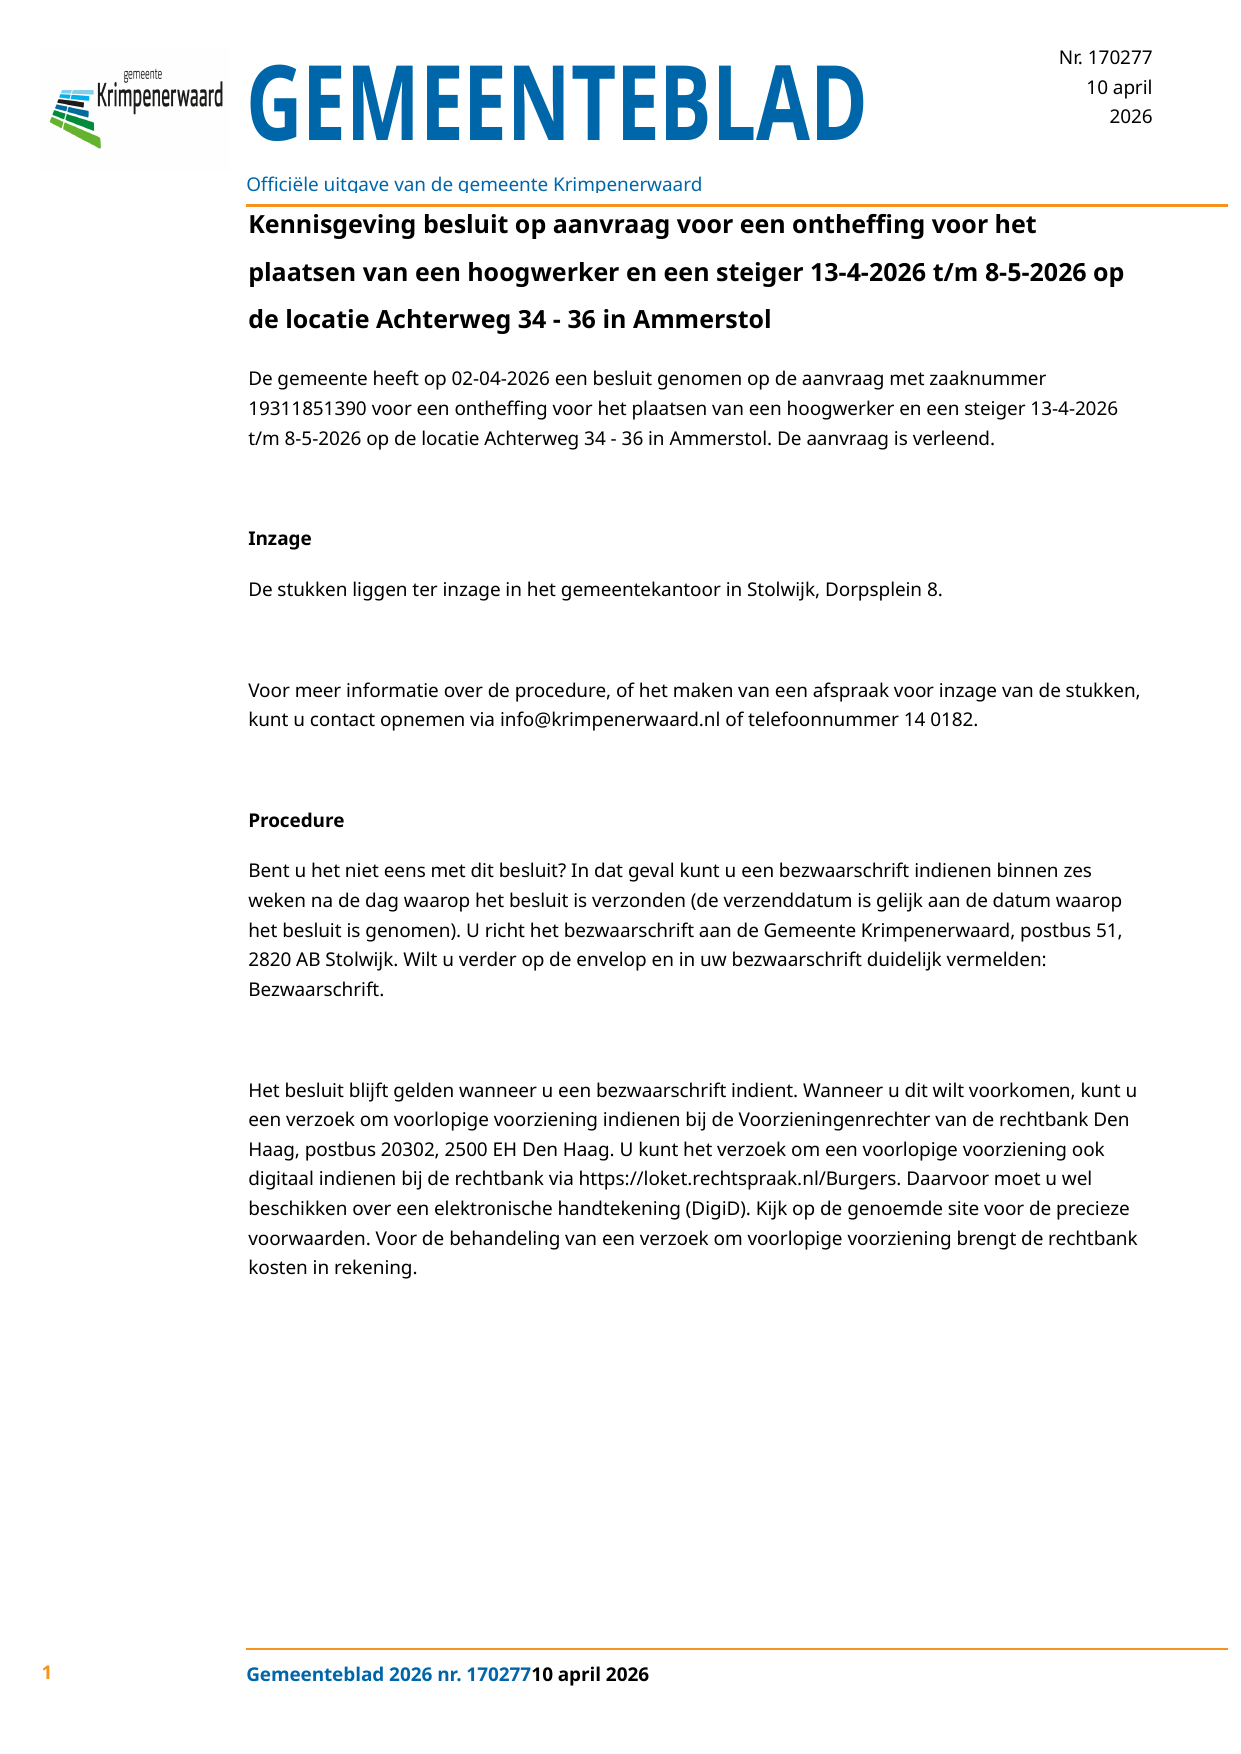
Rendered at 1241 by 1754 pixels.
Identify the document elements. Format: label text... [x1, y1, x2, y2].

picture [41, 47, 231, 172]
text Het besluit blijft gelden wanneer u een bezwaarschrift indient. Wanneer u dit wilt voorkomen, kunt u een verzoek om voorlopige voorziening indienen bij de Voorzieningenrechter van de rechtbank Den Haag, postbus 20302, 2500 EH Den Haag. U kunt het verzoek om een voorlopige voorziening ook digitaal indienen bij de rechtbank via https://loket.rechtspraak.nl/Burgers. Daarvoor moet u wel beschikken over een elektronische handtekening (DigiD). Kijk op de genoemde site voor de precieze voorwaarden. Voor de behandeling van een verzoek om voorlopige voorziening brengt de rechtbank kosten in rekening. [248, 1077, 1152, 1280]
text Kennisgeving besluit op aanvraag voor een ontheffing voor het plaatsen van een hoogwerker en een steiger 13-4-2026 t/m 8-5-2026 op de locatie Achterweg 34 - 36 in Ammerstol [248, 207, 1152, 336]
text Procedure [248, 807, 1152, 833]
text Voor meer informatie over de procedure, of het maken van een afspraak voor inzage van de stukken, kunt u contact opnemen via info@krimpenerwaard.nl of telefoonnummer 14 0182. [248, 677, 1152, 732]
text Inzage [248, 526, 1152, 551]
text De stukken liggen ter inzage in het gemeentekantoor in Stolwijk, Dorpsplein 8. [248, 576, 1152, 602]
text De gemeente heeft op 02-04-2026 een besluit genomen op de aanvraag met zaaknummer 19311851390 voor een ontheffing voor het plaatsen van een hoogwerker en een steiger 13-4-2026 t/m 8-5-2026 op de locatie Achterweg 34 - 36 in Ammerstol. De aanvraag is verleend. [248, 366, 1152, 450]
text Bent u het niet eens met dit besluit? In dat geval kunt u een bezwaarschrift indienen binnen zes weken na de dag waarop het besluit is verzonden (de verzenddatum is gelijk aan de datum waarop het besluit is genomen). U richt het bezwaarschrift aan de Gemeente Krimpenerwaard, postbus 51, 2820 AB Stolwijk. Wilt u verder op de envelop en in uw bezwaarschrift duidelijk vermelden: Bezwaarschrift. [248, 858, 1152, 1002]
